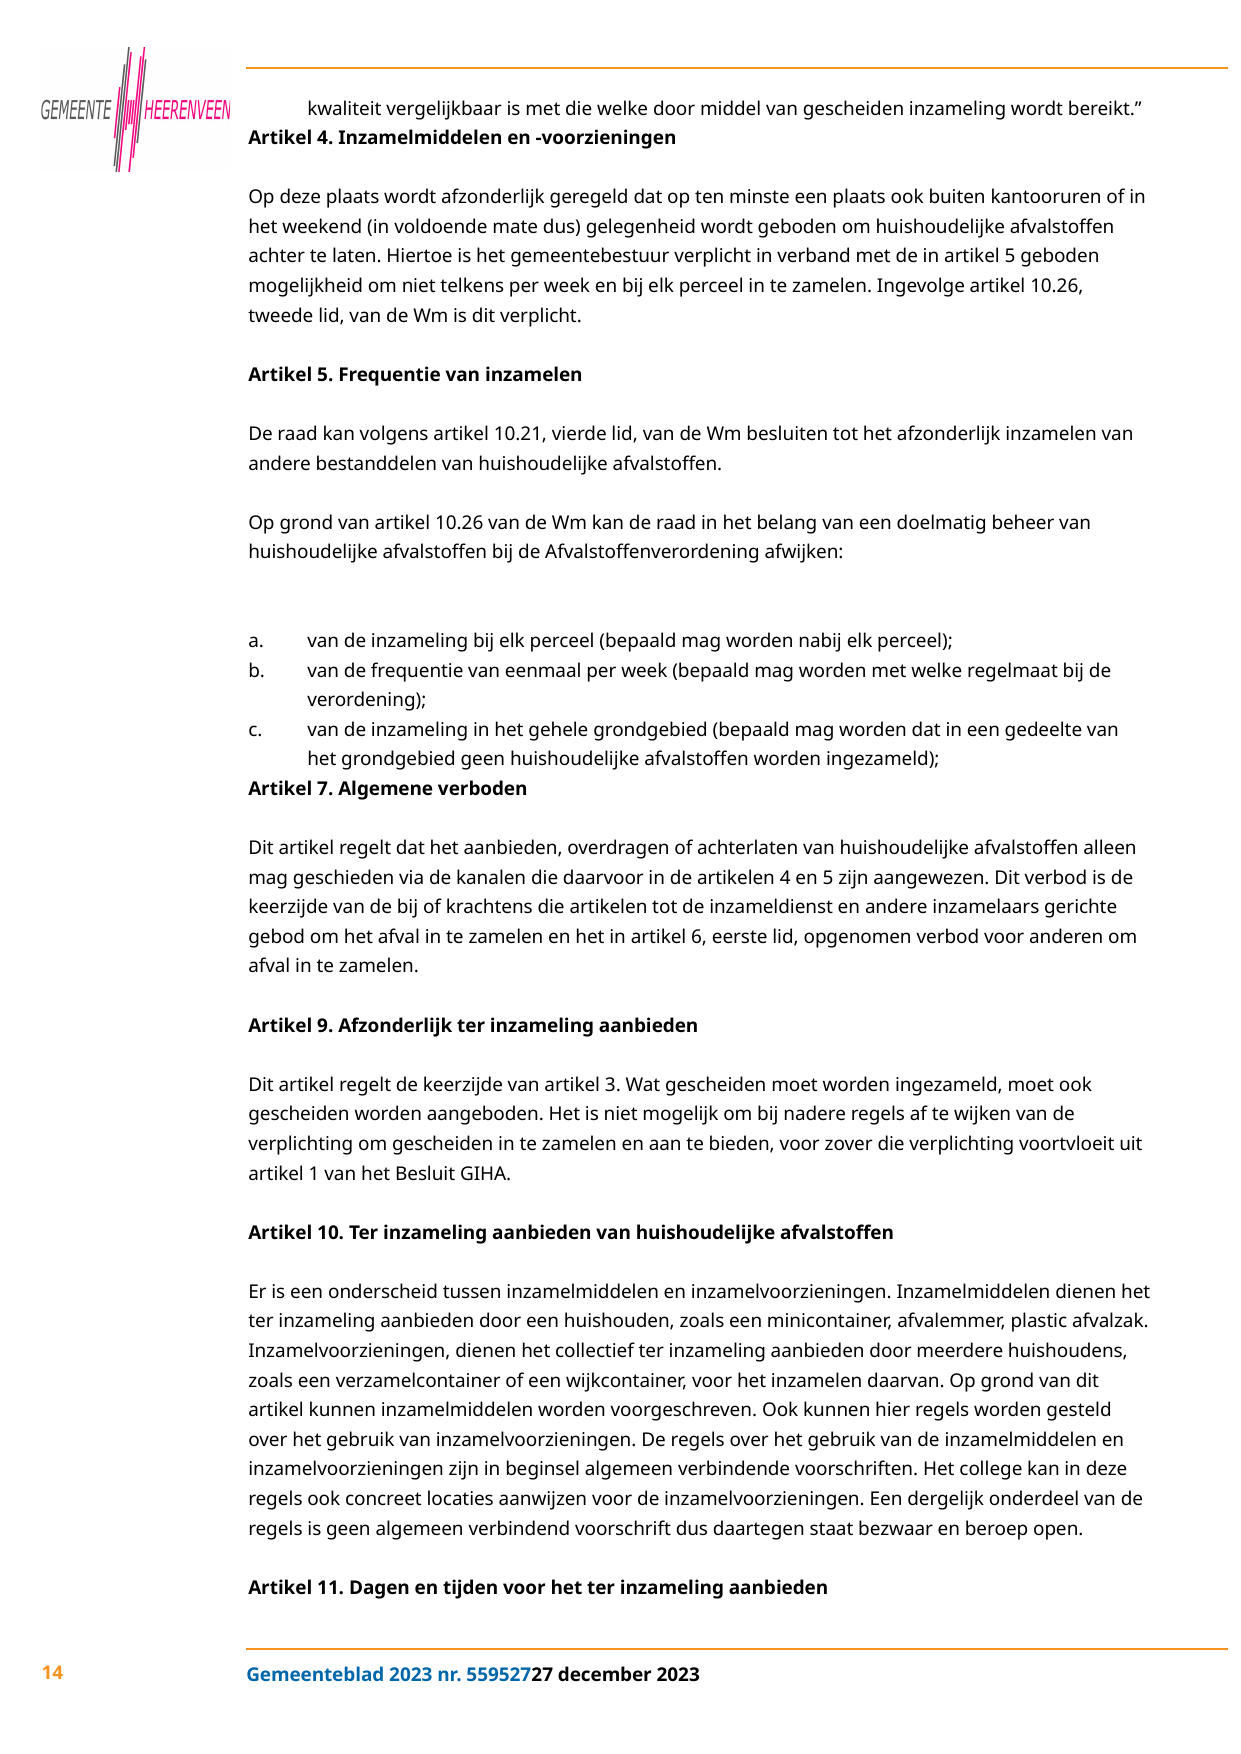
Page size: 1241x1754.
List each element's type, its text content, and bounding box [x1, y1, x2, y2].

text Dit artikel regelt dat het aanbieden, overdragen of achterlaten van huishoudelijke afvalstoffen alleen mag geschieden via de kanalen die daarvoor in de artikelen 4 en 5 zijn aangewezen. Dit verbod is de keerzijde van de bij of krachtens die artikelen tot de inzameldienst en andere inzamelaars gerichte gebod om het afval in te zamelen en het in artikel 6, eerste lid, opgenomen verbod voor anderen om afval in te zamelen. [248, 834, 1152, 978]
text Artikel 11. Dagen en tijden voor het ter inzameling aanbieden [248, 1574, 1152, 1600]
text Er is een onderscheid tussen inzamelmiddelen en inzamelvoorzieningen. Inzamelmiddelen dienen het ter inzameling aanbieden door een huishouden, zoals een minicontainer, afvalemmer, plastic afvalzak. Inzamelvoorzieningen, dienen het collectief ter inzameling aanbieden door meerdere huishoudens, zoals een verzamelcontainer of een wijkcontainer, voor het inzamelen daarvan. Op grond van dit artikel kunnen inzamelmiddelen worden voorgeschreven. Ook kunnen hier regels worden gesteld over het gebruik van inzamelvoorzieningen. De regels over het gebruik van de inzamelmiddelen en inzamelvoorzieningen zijn in beginsel algemeen verbindende voorschriften. Het college kan in deze regels ook concreet locaties aanwijzen voor de inzamelvoorzieningen. Een dergelijk onderdeel van de regels is geen algemeen verbindend voorschrift dus daartegen staat bezwaar en beroep open. [248, 1278, 1152, 1541]
picture [41, 47, 231, 172]
text Artikel 5. Frequentie van inzamelen [248, 361, 1152, 387]
text Artikel 10. Ter inzameling aanbieden van huishoudelijke afvalstoffen [248, 1219, 1152, 1245]
text De raad kan volgens artikel 10.21, vierde lid, van de Wm besluiten tot het afzonderlijk inzamelen van andere bestanddelen van huishoudelijke afvalstoffen. [248, 420, 1152, 476]
text Artikel 4. Inzamelmiddelen en -voorzieningen [248, 124, 1152, 150]
list van de inzameling bij elk perceel (bepaald mag worden nabij elk perceel); [248, 627, 1152, 653]
list van de frequentie van eenmaal per week (bepaald mag worden met welke regelmaat bij de verordening); [248, 657, 1152, 712]
list van de inzameling in het gehele grondgebied (bepaald mag worden dat in een gedeelte van het grondgebied geen huishoudelijke afvalstoffen worden ingezameld); [248, 716, 1152, 771]
text Artikel 9. Afzonderlijk ter inzameling aanbieden [248, 1012, 1152, 1038]
list kwaliteit vergelijkbaar is met die welke door middel van gescheiden inzameling wordt bereikt.” [248, 95, 1152, 121]
text Op grond van artikel 10.26 van de Wm kan de raad in het belang van een doelmatig beheer van huishoudelijke afvalstoffen bij de Afvalstoffenverordening afwijken: [248, 509, 1152, 564]
text Dit artikel regelt de keerzijde van artikel 3. Wat gescheiden moet worden ingezameld, moet ook gescheiden worden aangeboden. Het is niet mogelijk om bij nadere regels af te wijken van de verplichting om gescheiden in te zamelen en aan te bieden, voor zover die verplichting voortvloeit uit artikel 1 van het Besluit GIHA. [248, 1071, 1152, 1186]
text Op deze plaats wordt afzonderlijk geregeld dat op ten minste een plaats ook buiten kantooruren of in het weekend (in voldoende mate dus) gelegenheid wordt geboden om huishoudelijke afvalstoffen achter te laten. Hiertoe is het gemeentebestuur verplicht in verband met de in artikel 5 geboden mogelijkheid om niet telkens per week en bij elk perceel in te zamelen. Ingevolge artikel 10.26, tweede lid, van de Wm is dit verplicht. [248, 183, 1152, 328]
text Artikel 7. Algemene verboden [248, 775, 1152, 801]
